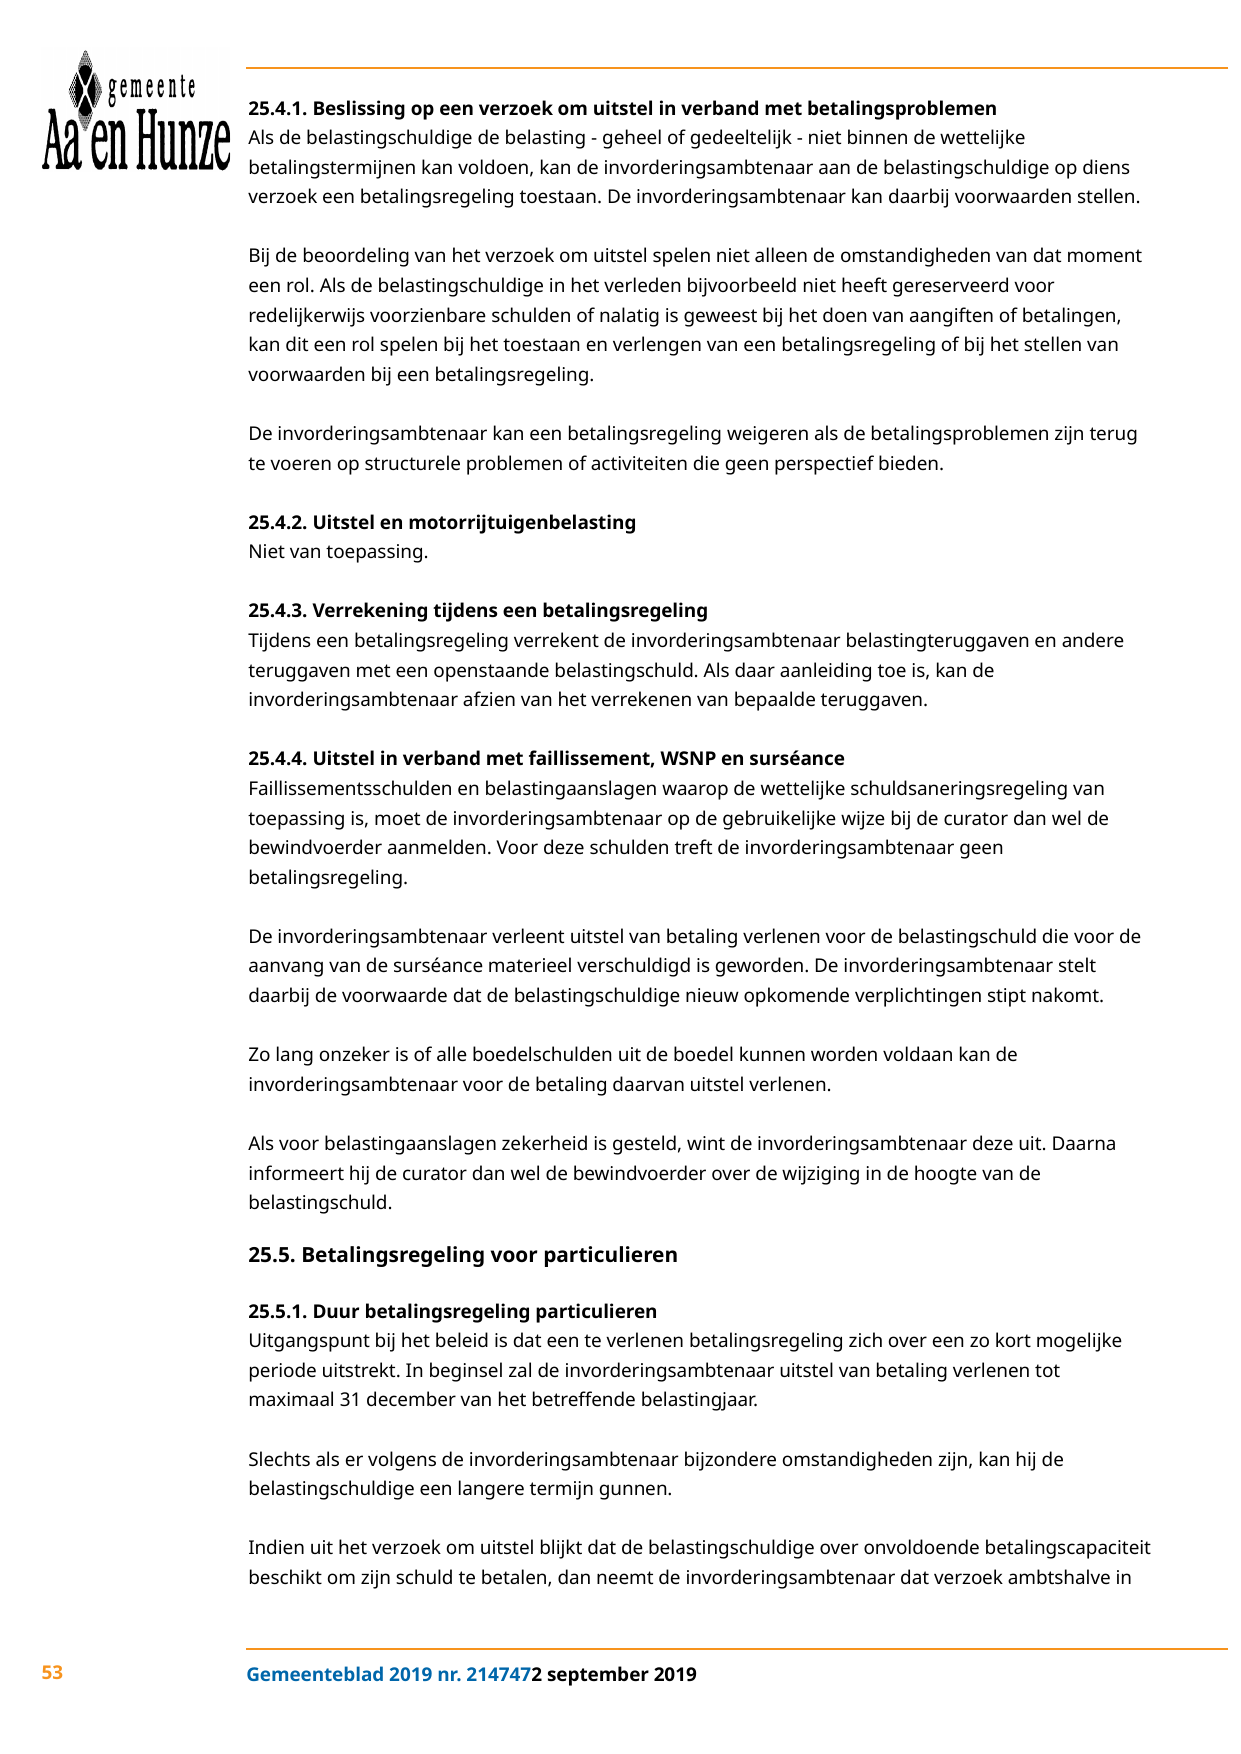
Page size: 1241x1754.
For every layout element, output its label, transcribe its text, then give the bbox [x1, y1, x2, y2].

text 25.5.1. Duur betalingsregeling particulieren [248, 1298, 1152, 1323]
text Slechts als er volgens de invorderingsambtenaar bijzondere omstandigheden zijn, kan hij de belastingschuldige een langere termijn gunnen. [248, 1446, 1152, 1501]
text 25.4.4. Uitstel in verband met faillissement, WSNP en surséance [248, 746, 1152, 771]
text 25.4.3. Verrekening tijdens een betalingsregeling [248, 598, 1152, 623]
picture [41, 47, 231, 172]
text 25.4.2. Uitstel en motorrijtuigenbelasting [248, 509, 1152, 535]
text Zo lang onzeker is of alle boedelschulden uit de boedel kunnen worden voldaan kan de invorderingsambtenaar voor de betaling daarvan uitstel verlenen. [248, 1041, 1152, 1097]
text Niet van toepassing. [248, 538, 1152, 564]
text Faillissementsschulden en belastingaanslagen waarop de wettelijke schuldsaneringsregeling van toepassing is, moet de invorderingsambtenaar op de gebruikelijke wijze bij de curator dan wel de bewindvoerder aanmelden. Voor deze schulden treft de invorderingsambtenaar geen betalingsregeling. [248, 775, 1152, 890]
text Als voor belastingaanslagen zekerheid is gesteld, wint de invorderingsambtenaar deze uit. Daarna informeert hij de curator dan wel de bewindvoerder over de wijziging in de hoogte van de belastingschuld. [248, 1130, 1152, 1215]
text Tijdens een betalingsregeling verrekent de invorderingsambtenaar belastingteruggaven en andere teruggaven met een openstaande belastingschuld. Als daar aanleiding toe is, kan de invorderingsambtenaar afzien van het verrekenen van bepaalde teruggaven. [248, 627, 1152, 712]
text Indien uit het verzoek om uitstel blijkt dat de belastingschuldige over onvoldoende betalingscapaciteit beschikt om zijn schuld te betalen, dan neemt de invorderingsambtenaar dat verzoek ambtshalve in [248, 1534, 1152, 1590]
text De invorderingsambtenaar verleent uitstel van betaling verlenen voor de belastingschuld die voor de aanvang van de surséance materieel verschuldigd is geworden. De invorderingsambtenaar stelt daarbij de voorwaarde dat de belastingschuldige nieuw opkomende verplichtingen stipt nakomt. [248, 923, 1152, 1008]
text Als de belastingschuldige de belasting - geheel of gedeeltelijk - niet binnen de wettelijke betalingstermijnen kan voldoen, kan de invorderingsambtenaar aan de belastingschuldige op diens verzoek een betalingsregeling toestaan. De invorderingsambtenaar kan daarbij voorwaarden stellen. [248, 124, 1152, 209]
text 25.5. Betalingsregeling voor particulieren [248, 1240, 1152, 1268]
text Bij de beoordeling van het verzoek om uitstel spelen niet alleen de omstandigheden van dat moment een rol. Als de belastingschuldige in het verleden bijvoorbeeld niet heeft gereserveerd voor redelijkerwijs voorzienbare schulden of nalatig is geweest bij het doen van aangiften of betalingen, kan dit een rol spelen bij het toestaan en verlengen van een betalingsregeling of bij het stellen van voorwaarden bij een betalingsregeling. [248, 243, 1152, 387]
text 25.4.1. Beslissing op een verzoek om uitstel in verband met betalingsproblemen [248, 95, 1152, 121]
text De invorderingsambtenaar kan een betalingsregeling weigeren als de betalingsproblemen zijn terug te voeren op structurele problemen of activiteiten die geen perspectief bieden. [248, 420, 1152, 476]
text Uitgangspunt bij het beleid is dat een te verlenen betalingsregeling zich over een zo kort mogelijke periode uitstrekt. In beginsel zal de invorderingsambtenaar uitstel van betaling verlenen tot maximaal 31 december van het betreffende belastingjaar. [248, 1327, 1152, 1412]
